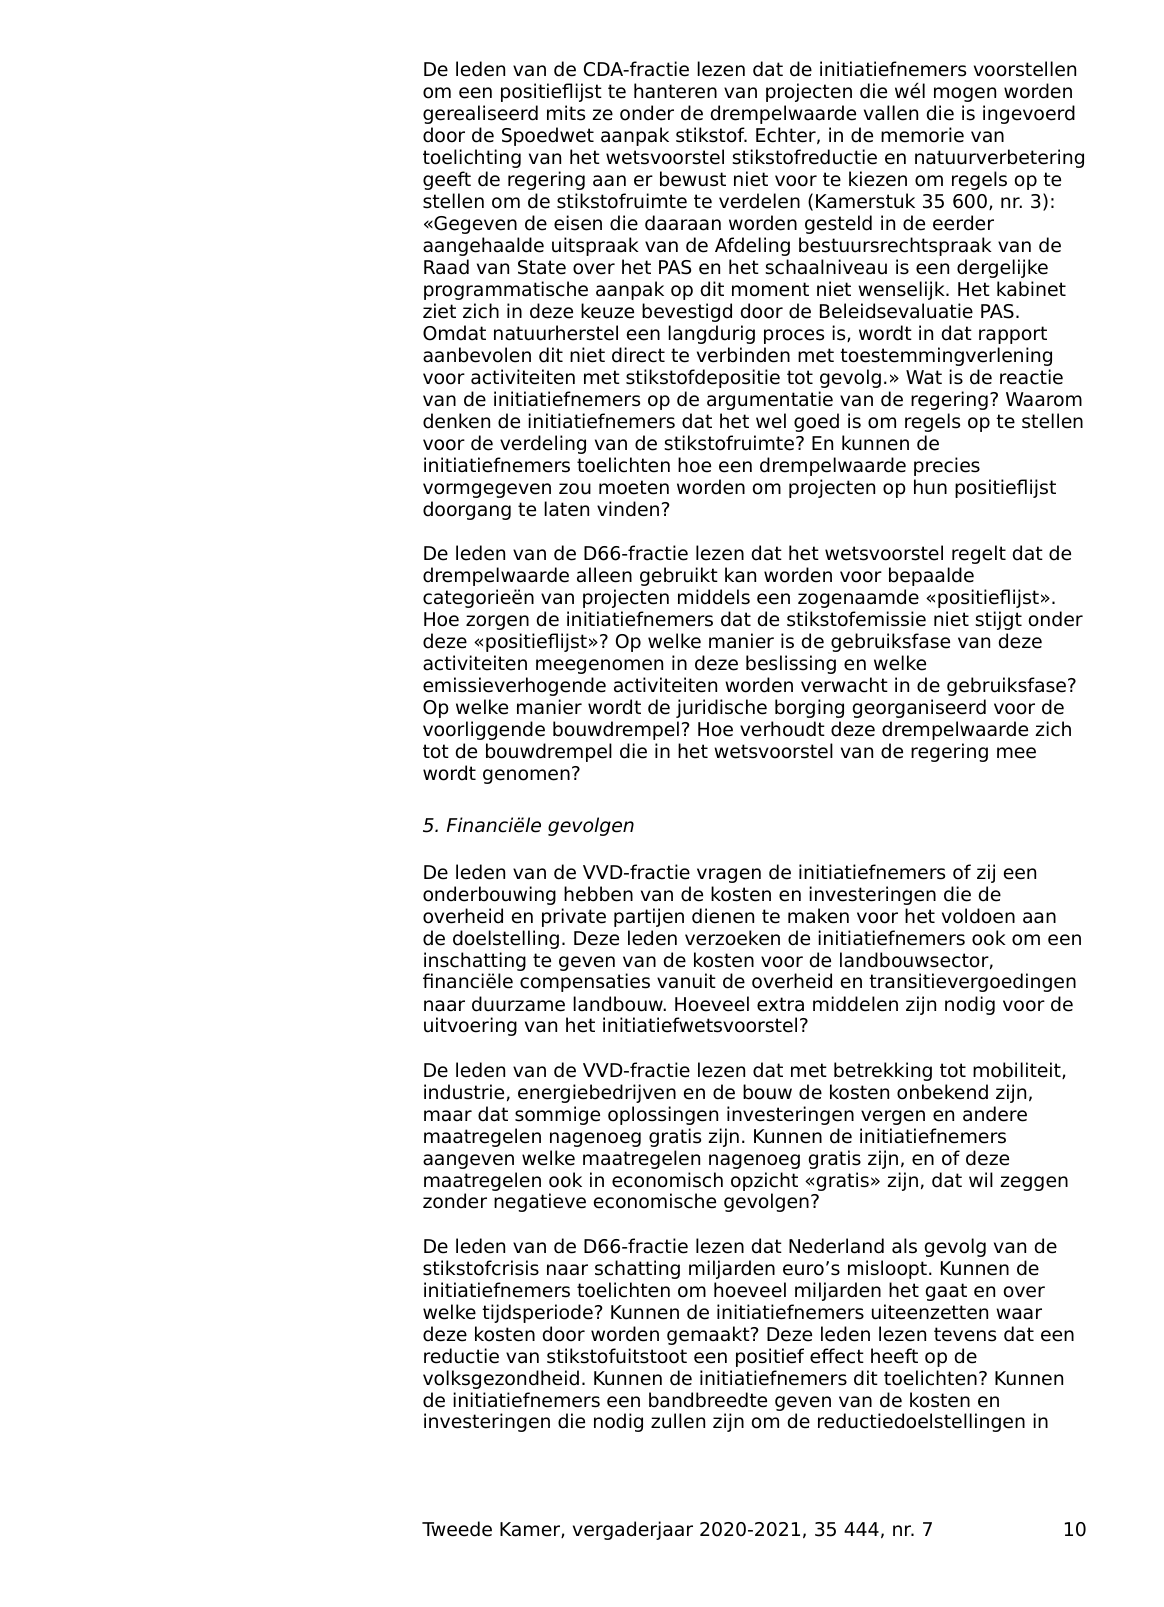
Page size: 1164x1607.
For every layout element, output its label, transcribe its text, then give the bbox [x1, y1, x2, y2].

text De leden van de VVD-fractie vragen de initiatiefnemers of zij een onderbouwing hebben van de kosten en investeringen die de overheid en private partijen dienen te maken voor het voldoen aan de doelstelling. Deze leden verzoeken de initiatiefnemers ook om een inschatting te geven van de kosten voor de landbouwsector, financiële compensaties vanuit de overheid en transitievergoedingen naar duurzame landbouw. Hoeveel extra middelen zijn nodig voor de uitvoering van het initiatiefwetsvoorstel? [422, 862, 1087, 1037]
text De leden van de VVD-fractie lezen dat met betrekking tot mobiliteit, industrie, energiebedrijven en de bouw de kosten onbekend zijn, maar dat sommige oplossingen investeringen vergen en andere maatregelen nagenoeg gratis zijn. Kunnen de initiatiefnemers aangeven welke maatregelen nagenoeg gratis zijn, en of deze maatregelen ook in economisch opzicht «gratis» zijn, dat wil zeggen zonder negatieve economische gevolgen? [422, 1059, 1087, 1213]
subtitle 5. Financiële gevolgen [422, 814, 1087, 837]
text De leden van de D66-fractie lezen dat Nederland als gevolg van de stikstofcrisis naar schatting miljarden euro’s misloopt. Kunnen de initiatiefnemers toelichten om hoeveel miljarden het gaat en over welke tijdsperiode? Kunnen de initiatiefnemers uiteenzetten waar deze kosten door worden gemaakt? Deze leden lezen tevens dat een reductie van stikstofuitstoot een positief effect heeft op de volksgezondheid. Kunnen de initiatiefnemers dit toelichten? Kunnen de initiatiefnemers een bandbreedte geven van de kosten en investeringen die nodig zullen zijn om de reductiedoelstellingen in [422, 1236, 1087, 1433]
text De leden van de CDA-fractie lezen dat de initiatiefnemers voorstellen om een positieflijst te hanteren van projecten die wél mogen worden gerealiseerd mits ze onder de drempelwaarde vallen die is ingevoerd door de Spoedwet aanpak stikstof. Echter, in de memorie van toelichting van het wetsvoorstel stikstofreductie en natuurverbetering geeft de regering aan er bewust niet voor te kiezen om regels op te stellen om de stikstofruimte te verdelen (Kamerstuk 35 600, nr. 3): «Gegeven de eisen die daaraan worden gesteld in de eerder aangehaalde uitspraak van de Afdeling bestuursrechtspraak van de Raad van State over het PAS en het schaalniveau is een dergelijke programmatische aanpak op dit moment niet wenselijk. Het kabinet ziet zich in deze keuze bevestigd door de Beleidsevaluatie PAS. Omdat natuurherstel een langdurig proces is, wordt in dat rapport aanbevolen dit niet direct te verbinden met toestemmingverlening voor activiteiten met stikstofdepositie tot gevolg.» Wat is de reactie van de initiatiefnemers op de argumentatie van de regering? Waarom denken de initiatiefnemers dat het wel goed is om regels op te stellen voor de verdeling van de stikstofruimte? En kunnen de initiatiefnemers toelichten hoe een drempelwaarde precies vormgegeven zou moeten worden om projecten op hun positieflijst doorgang te laten vinden? [422, 59, 1087, 521]
text De leden van de D66-fractie lezen dat het wetsvoorstel regelt dat de drempelwaarde alleen gebruikt kan worden voor bepaalde categorieën van projecten middels een zogenaamde «positieflijst». Hoe zorgen de initiatiefnemers dat de stikstofemissie niet stijgt onder deze «positieflijst»? Op welke manier is de gebruiksfase van deze activiteiten meegenomen in deze beslissing en welke emissieverhogende activiteiten worden verwacht in de gebruiksfase? Op welke manier wordt de juridische borging georganiseerd voor de voorliggende bouwdrempel? Hoe verhoudt deze drempelwaarde zich tot de bouwdrempel die in het wetsvoorstel van de regering mee wordt genomen? [422, 543, 1087, 784]
